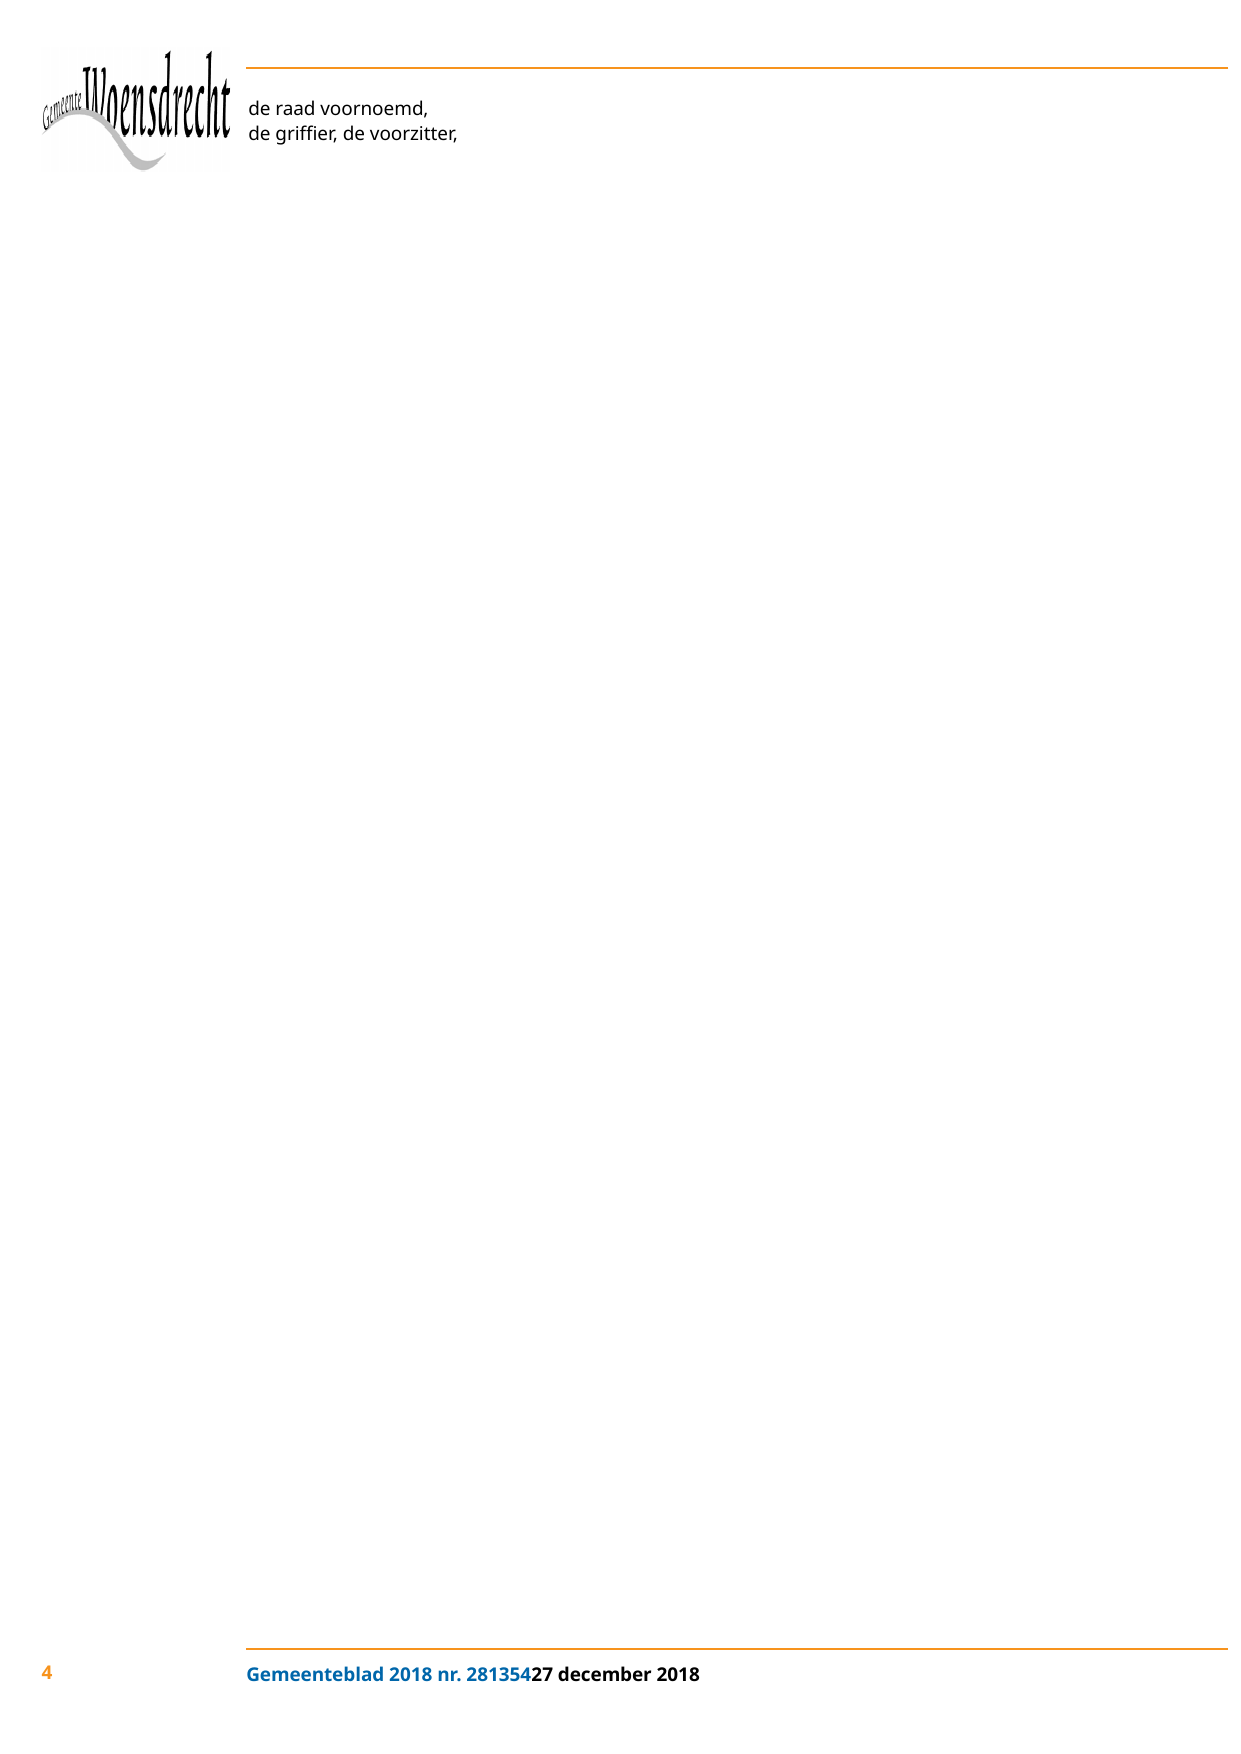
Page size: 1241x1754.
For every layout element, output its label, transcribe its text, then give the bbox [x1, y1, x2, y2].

text de raad voornoemd, [248, 95, 1152, 121]
picture [41, 47, 231, 172]
text de griffier, de voorzitter, [248, 121, 1152, 146]
